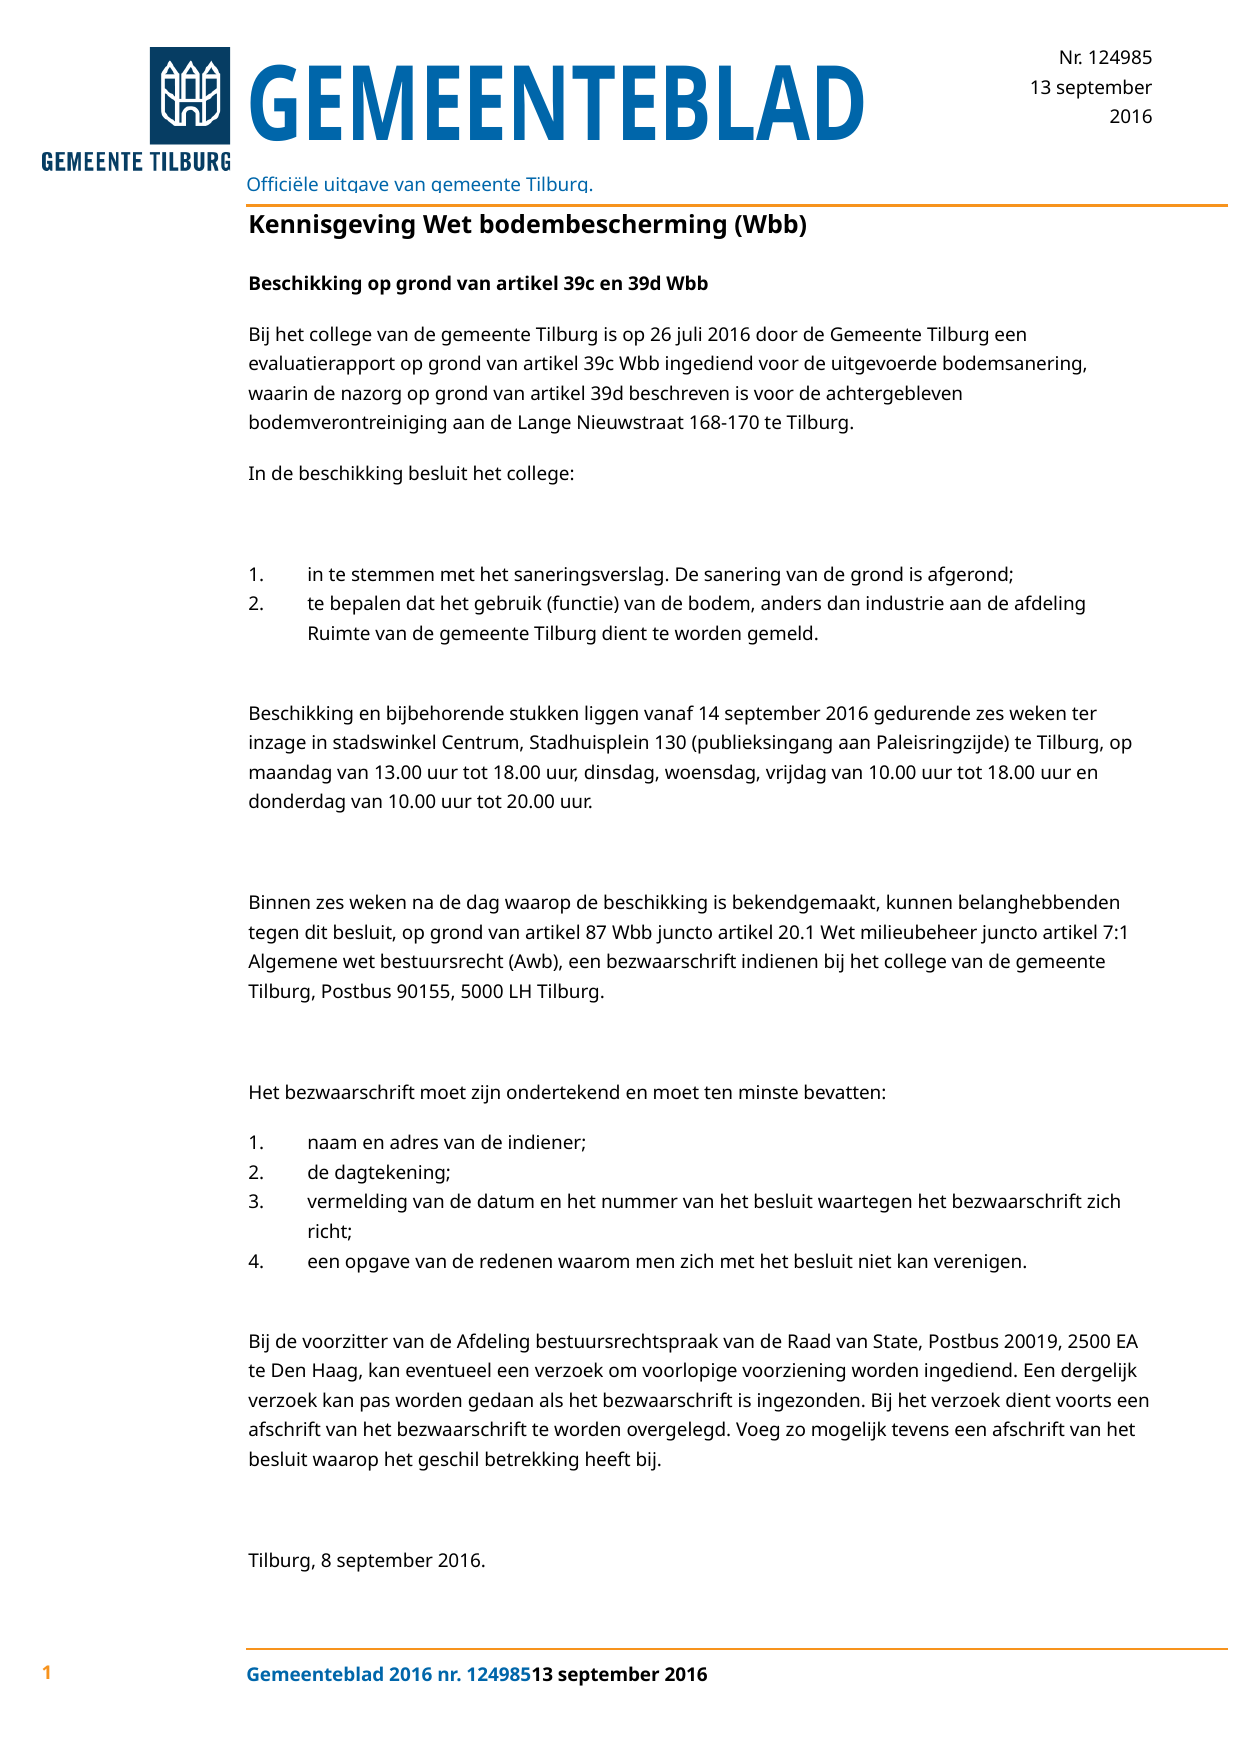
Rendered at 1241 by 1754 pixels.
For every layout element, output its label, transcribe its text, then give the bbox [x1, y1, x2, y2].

text Kennisgeving Wet bodembescherming (Wbb) [248, 207, 1152, 241]
text Tilburg, 8 september 2016. [248, 1547, 1152, 1573]
list vermelding van de datum en het nummer van het besluit waartegen het bezwaarschrift zich richt; [248, 1189, 1152, 1244]
text Het bezwaarschrift moet zijn ondertekend en moet ten minste bevatten: [248, 1079, 1152, 1105]
list in te stemmen met het saneringsverslag. De sanering van de grond is afgerond; [248, 561, 1152, 586]
list een opgave van de redenen waarom men zich met het besluit niet kan verenigen. [248, 1248, 1152, 1273]
text Binnen zes weken na de dag waarop de beschikking is bekendgemaakt, kunnen belanghebbenden tegen dit besluit, op grond van artikel 87 Wbb juncto artikel 20.1 Wet milieubeheer juncto artikel 7:1 Algemene wet bestuursrecht (Awb), een bezwaarschrift indienen bij het college van de gemeente Tilburg, Postbus 90155, 5000 LH Tilburg. [248, 889, 1152, 1004]
text Bij de voorzitter van de Afdeling bestuursrechtspraak van de Raad van State, Postbus 20019, 2500 EA te Den Haag, kan eventueel een verzoek om voorlopige voorziening worden ingediend. Een dergelijk verzoek kan pas worden gedaan als het bezwaarschrift is ingezonden. Bij het verzoek dient voorts een afschrift van het bezwaarschrift te worden overgelegd. Voeg zo mogelijk tevens een afschrift van het besluit waarop het geschil betrekking heeft bij. [248, 1328, 1152, 1472]
list te bepalen dat het gebruik (functie) van de bodem, anders dan industrie aan de afdeling Ruimte van de gemeente Tilburg dient te worden gemeld. [248, 590, 1152, 646]
text Beschikking op grond van artikel 39c en 39d Wbb [248, 270, 1152, 296]
text Beschikking en bijbehorende stukken liggen vanaf 14 september 2016 gedurende zes weken ter inzage in stadswinkel Centrum, Stadhuisplein 130 (publieksingang aan Paleisringzijde) te Tilburg, op maandag van 13.00 uur tot 18.00 uur, dinsdag, woensdag, vrijdag van 10.00 uur tot 18.00 uur en donderdag van 10.00 uur tot 20.00 uur. [248, 700, 1152, 814]
list naam en adres van de indiener; [248, 1129, 1152, 1155]
list de dagtekening; [248, 1159, 1152, 1185]
text In de beschikking besluit het college: [248, 460, 1152, 486]
text Bij het college van de gemeente Tilburg is op 26 juli 2016 door de Gemeente Tilburg een evaluatierapport op grond van artikel 39c Wbb ingediend voor de uitgevoerde bodemsanering, waarin de nazorg op grond van artikel 39d beschreven is voor de achtergebleven bodemverontreiniging aan de Lange Nieuwstraat 168-170 te Tilburg. [248, 321, 1152, 435]
picture [41, 47, 231, 172]
